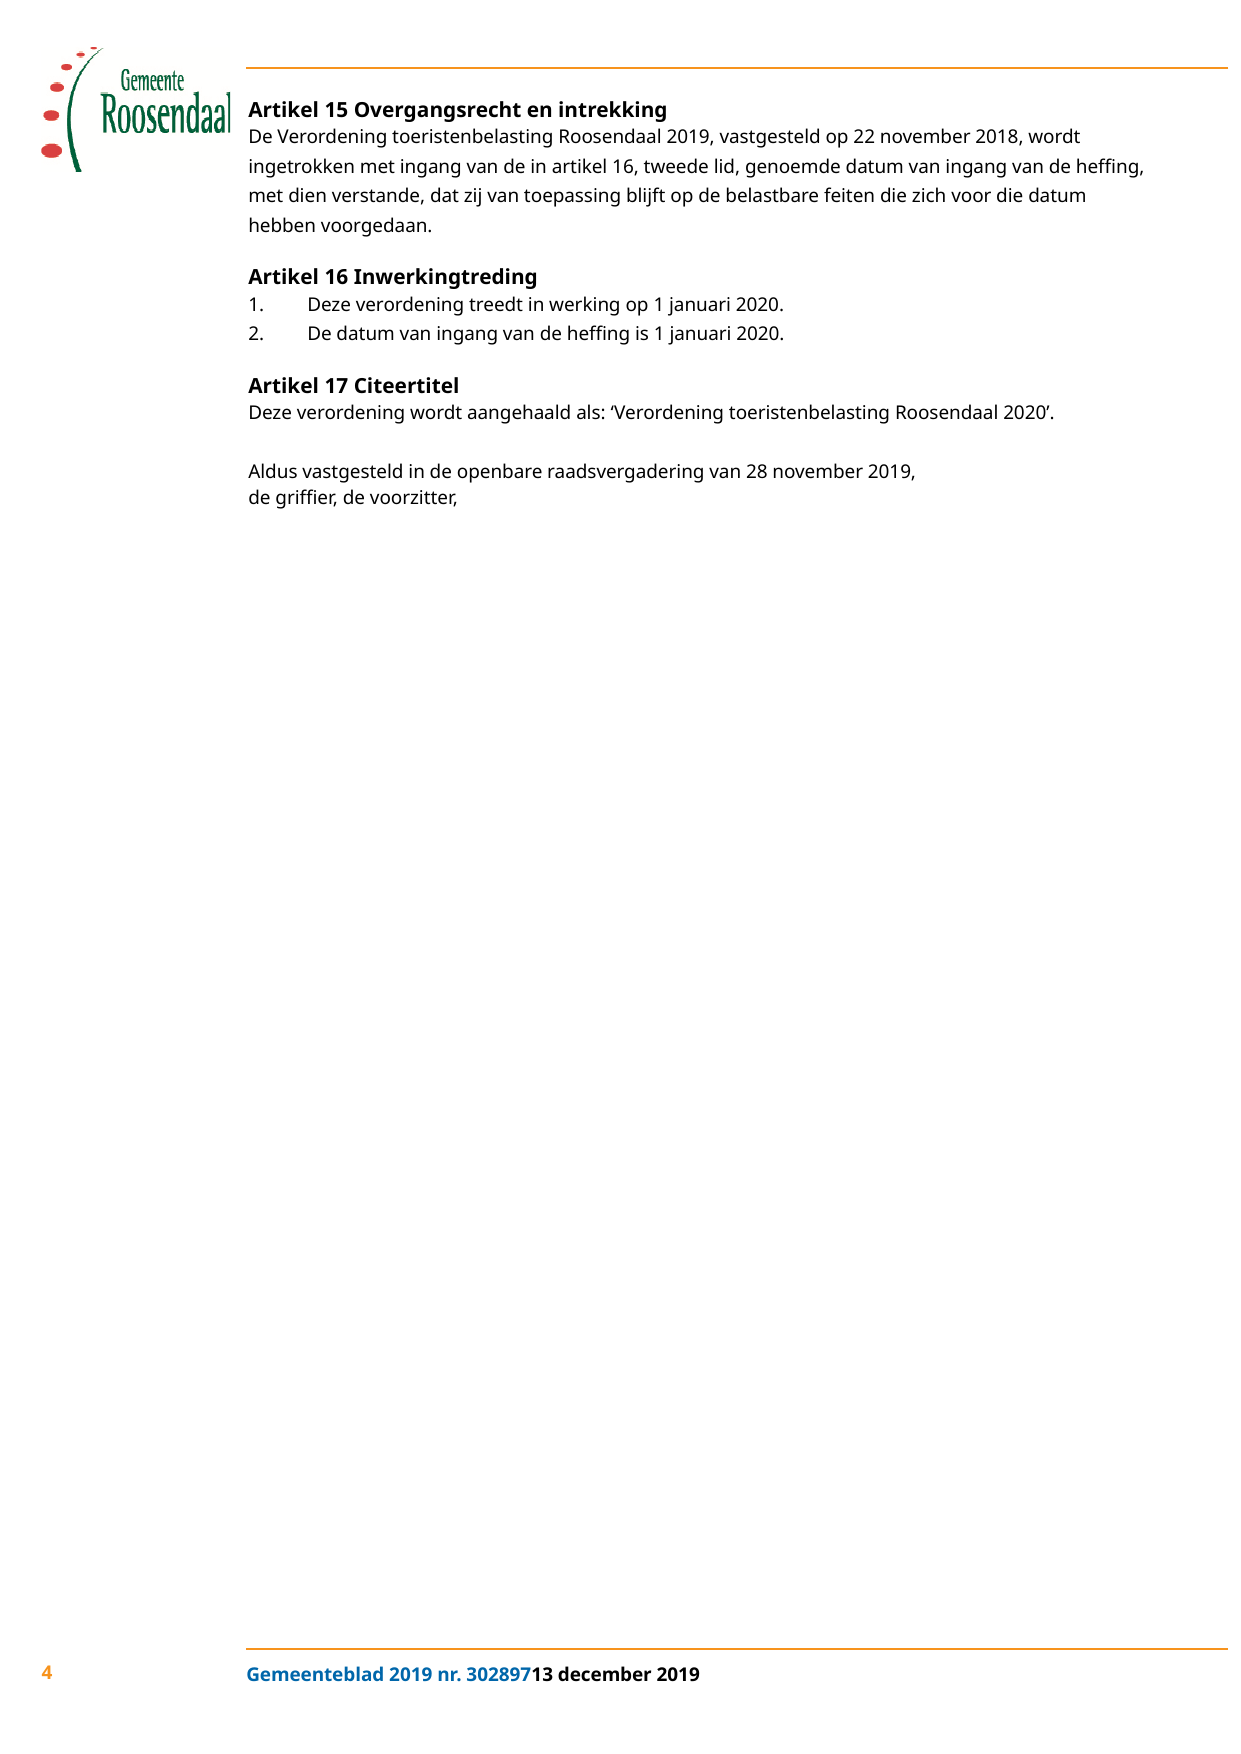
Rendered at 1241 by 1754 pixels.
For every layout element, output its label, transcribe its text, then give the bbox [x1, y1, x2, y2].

text Artikel 15 Overgangsrecht en intrekking [248, 95, 1152, 123]
picture [41, 47, 231, 172]
text de griffier, de voorzitter, [248, 484, 1152, 510]
text Artikel 16 Inwerkingtreding [248, 262, 1152, 291]
list Deze verordening treedt in werking op 1 januari 2020. [248, 291, 1152, 317]
text De Verordening toeristenbelasting Roosendaal 2019, vastgesteld op 22 november 2018, wordt ingetrokken met ingang van de in artikel 16, tweede lid, genoemde datum van ingang van de heffing, met dien verstande, dat zij van toepassing blijft op de belastbare feiten die zich voor die datum hebben voorgedaan. [248, 123, 1152, 238]
list De datum van ingang van de heffing is 1 januari 2020. [248, 320, 1152, 346]
text Artikel 17 Citeertitel [248, 371, 1152, 399]
text Deze verordening wordt aangehaald als: ‘Verordening toeristenbelasting Roosendaal 2020’. [248, 399, 1152, 425]
text Aldus vastgesteld in de openbare raadsvergadering van 28 november 2019, [248, 458, 1152, 484]
